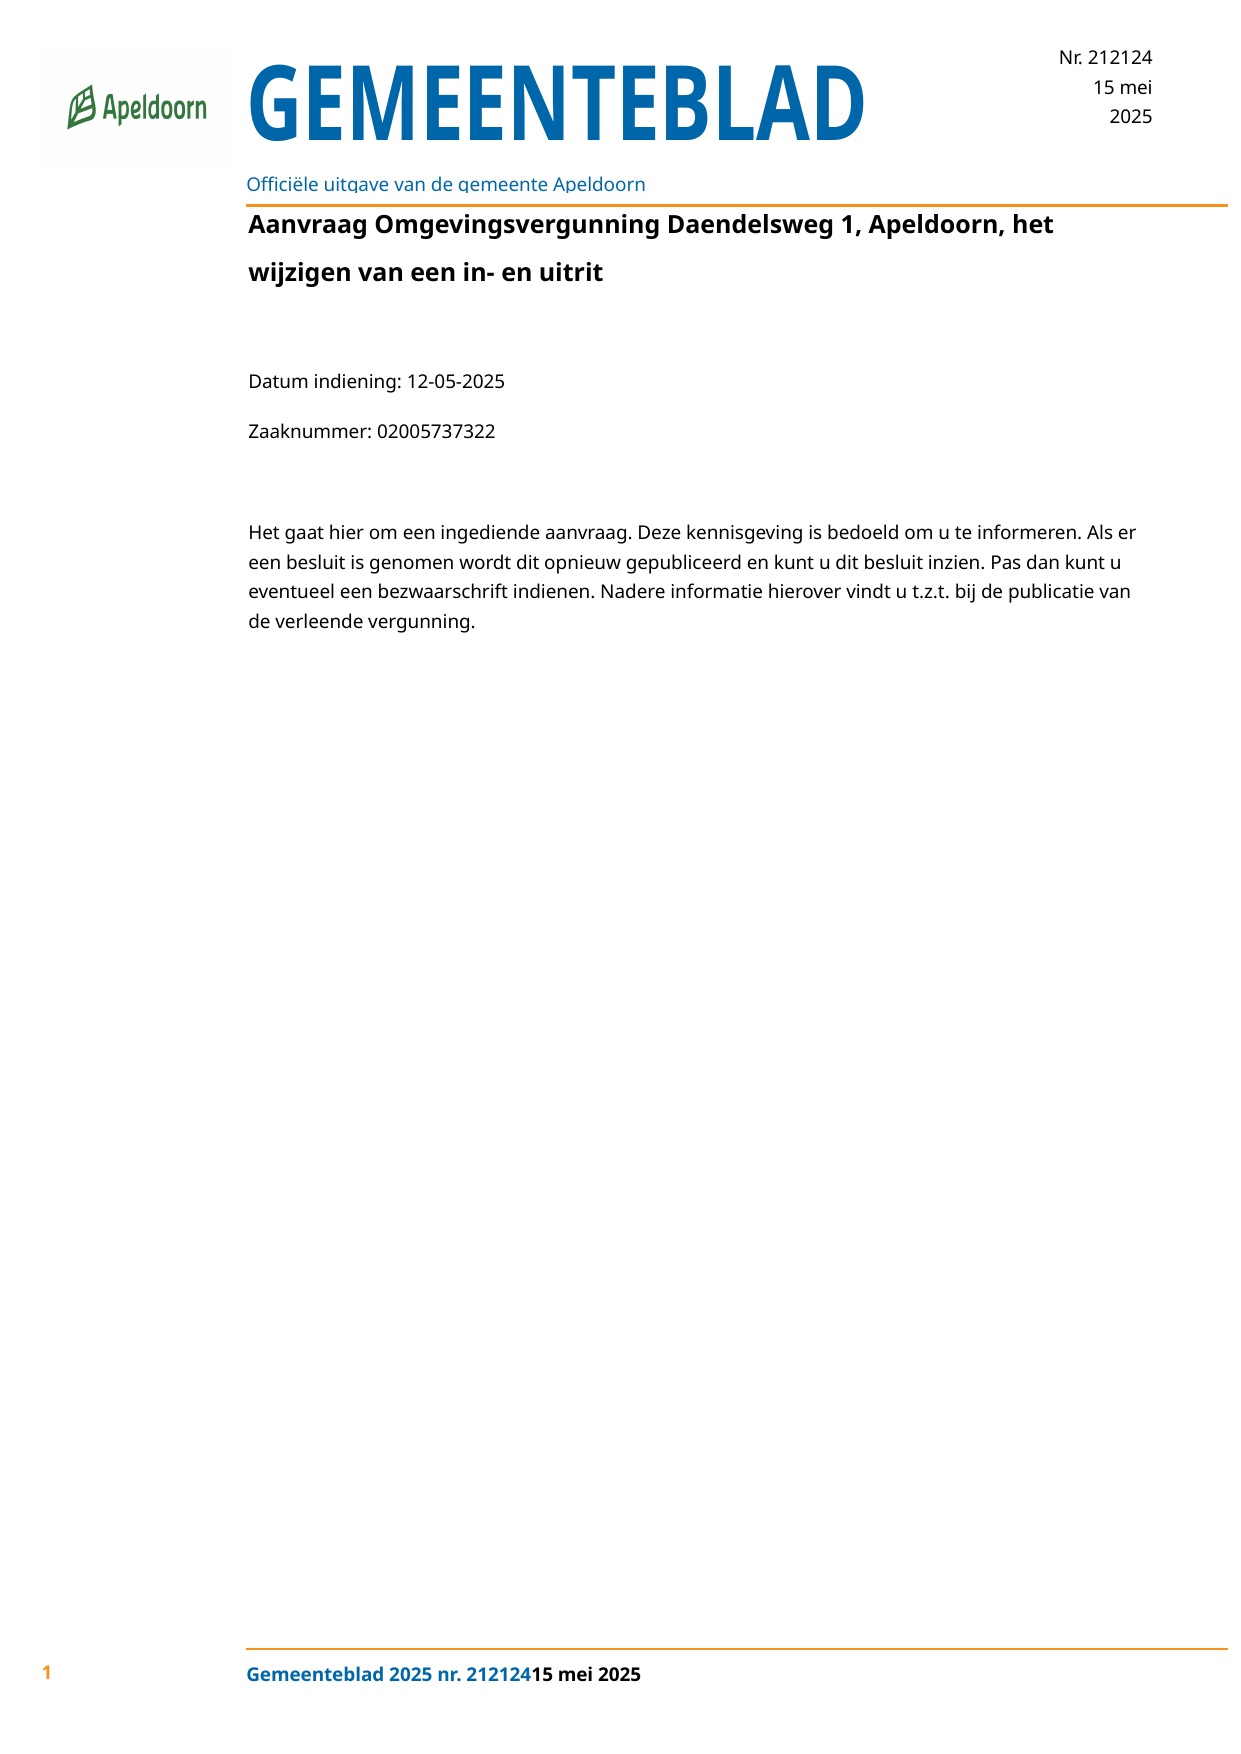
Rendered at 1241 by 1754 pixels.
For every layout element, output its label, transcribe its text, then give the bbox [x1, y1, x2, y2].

text Zaaknummer: 02005737322 [248, 419, 1152, 444]
text Het gaat hier om een ingediende aanvraag. Deze kennisgeving is bedoeld om u te informeren. Als er een besluit is genomen wordt dit opnieuw gepubliceerd en kunt u dit besluit inzien. Pas dan kunt u eventueel een bezwaarschrift indienen. Nadere informatie hierover vindt u t.z.t. bij de publicatie van de verleende vergunning. [248, 519, 1152, 634]
text Datum indiening: 12-05-2025 [248, 368, 1152, 394]
picture [41, 47, 231, 172]
text Aanvraag Omgevingsvergunning Daendelsweg 1, Apeldoorn, het wijzigen van een in- en uitrit [248, 207, 1152, 288]
